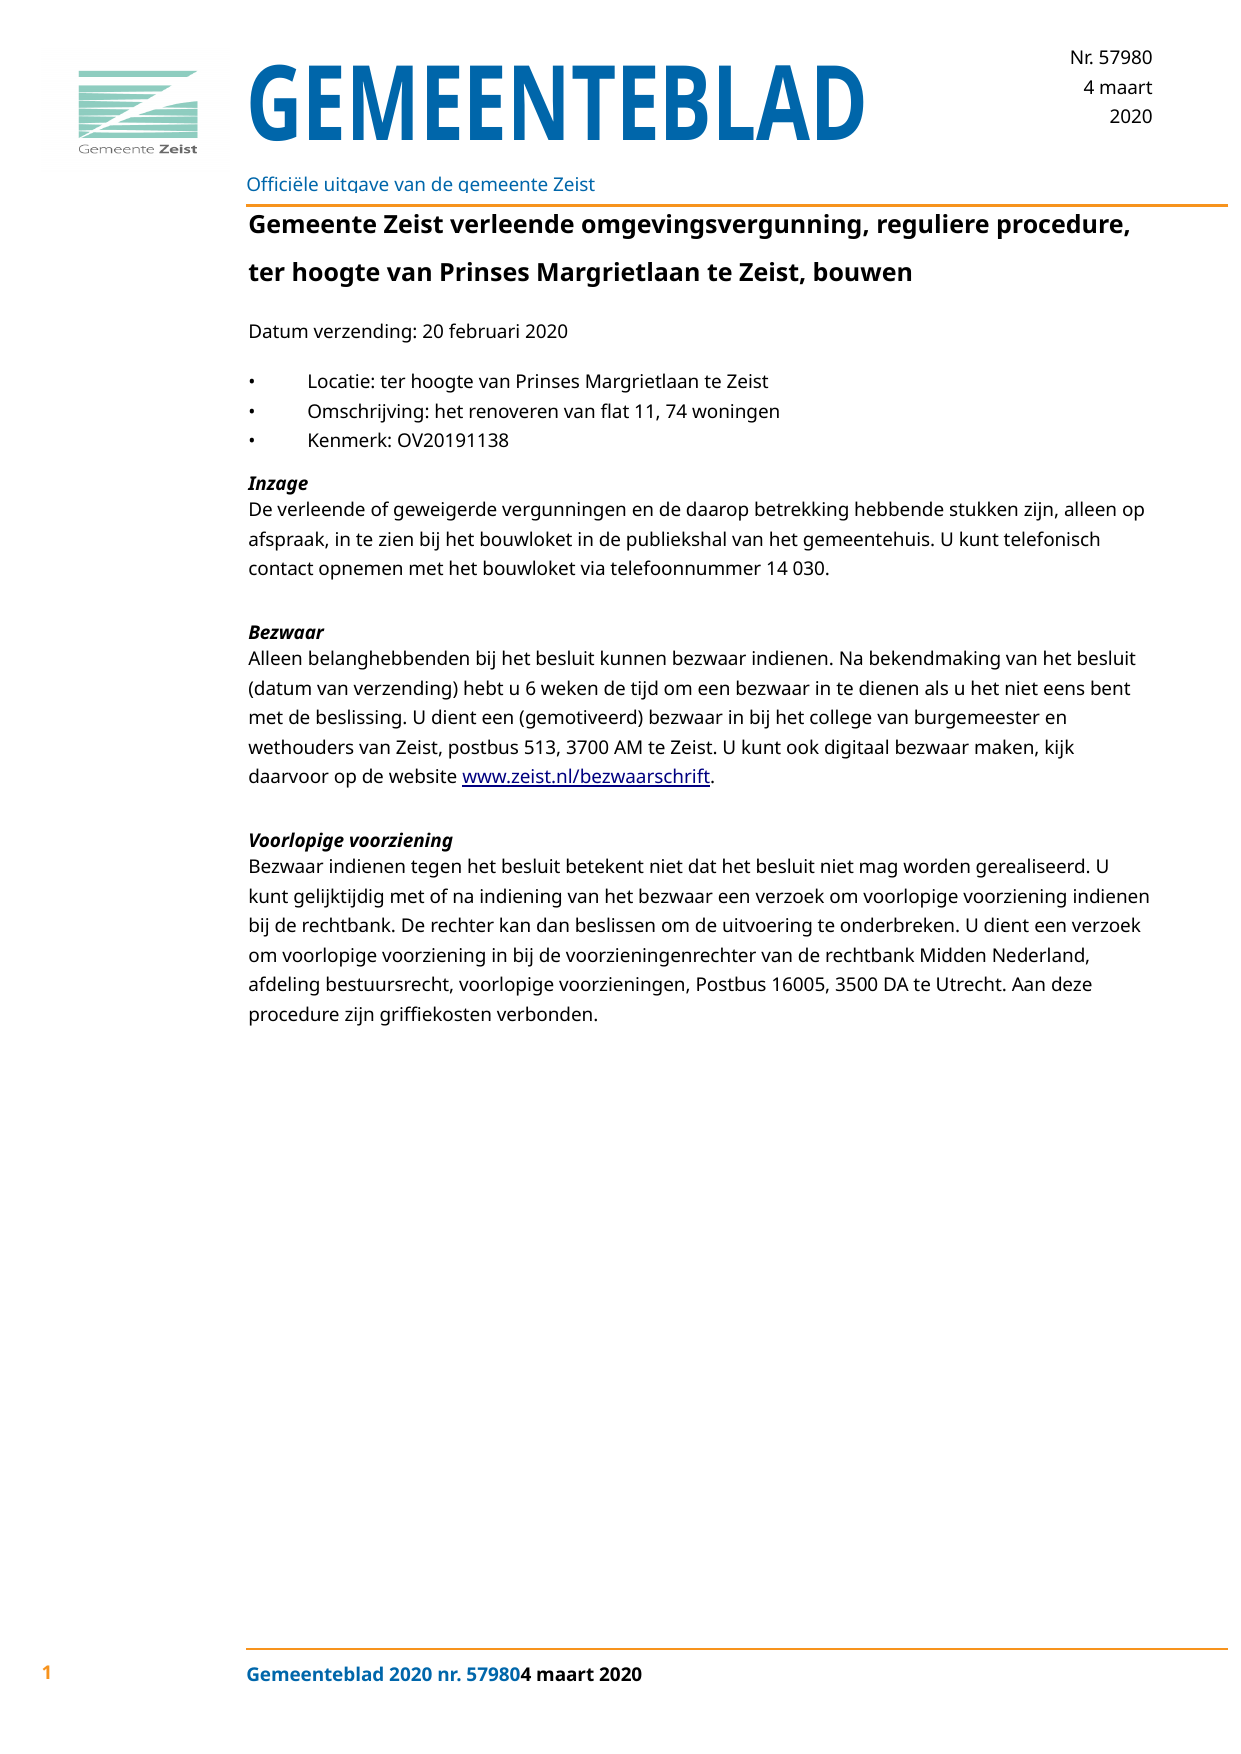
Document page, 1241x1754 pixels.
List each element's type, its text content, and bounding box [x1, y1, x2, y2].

text Datum verzending: 20 februari 2020 [248, 318, 1152, 344]
text Inzage [248, 471, 1152, 496]
list Omschrijving: het renoveren van flat 11, 74 woningen [248, 398, 1152, 424]
picture [41, 47, 231, 172]
text Bezwaar [248, 619, 1152, 645]
text Alleen belanghebbenden bij het besluit kunnen bezwaar indienen. Na bekendmaking van het besluit (datum van verzending) hebt u 6 weken de tijd om een bezwaar in te dienen als u het niet eens bent met de beslissing. U dient een (gemotiveerd) bezwaar in bij het college van burgemeester en wethouders van Zeist, postbus 513, 3700 AM te Zeist. U kunt ook digitaal bezwaar maken, kijk daarvoor op de website www.zeist.nl/bezwaarschrift. [248, 645, 1152, 789]
text De verleende of geweigerde vergunningen en de daarop betrekking hebbende stukken zijn, alleen op afspraak, in te zien bij het bouwloket in de publiekshal van het gemeentehuis. U kunt telefonisch contact opnemen met het bouwloket via telefoonnummer 14 030. [248, 496, 1152, 581]
list Kenmerk: OV20191138 [248, 427, 1152, 453]
text Bezwaar indienen tegen het besluit betekent niet dat het besluit niet mag worden gerealiseerd. U kunt gelijktijdig met of na indiening van het bezwaar een verzoek om voorlopige voorziening indienen bij de rechtbank. De rechter kan dan beslissen om de uitvoering te onderbreken. U dient een verzoek om voorlopige voorziening in bij de voorzieningenrechter van de rechtbank Midden Nederland, afdeling bestuursrecht, voorlopige voorzieningen, Postbus 16005, 3500 DA te Utrecht. Aan deze procedure zijn griffiekosten verbonden. [248, 853, 1152, 1027]
list Locatie: ter hoogte van Prinses Margrietlaan te Zeist [248, 368, 1152, 394]
text Gemeente Zeist verleende omgevingsvergunning, reguliere procedure, ter hoogte van Prinses Margrietlaan te Zeist, bouwen [248, 207, 1152, 288]
text Voorlopige voorziening [248, 827, 1152, 853]
